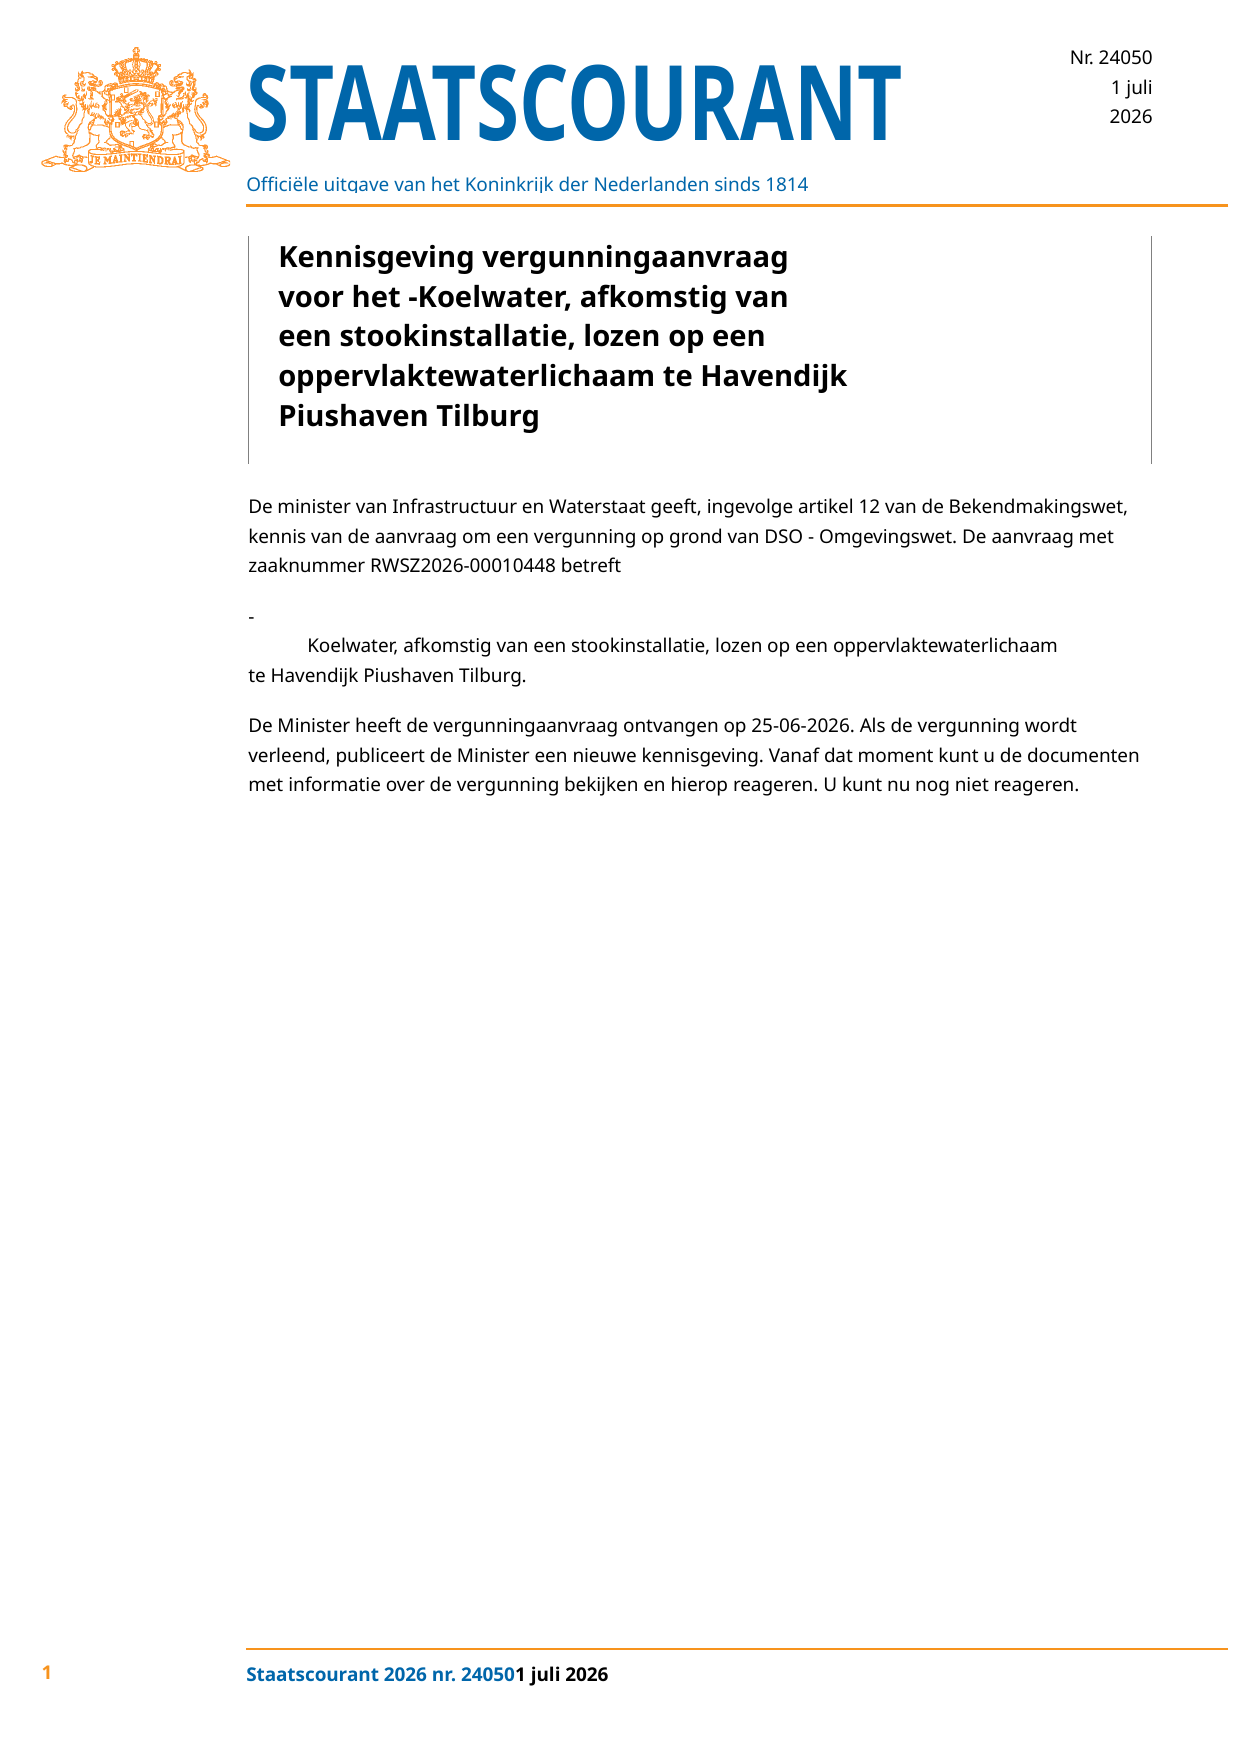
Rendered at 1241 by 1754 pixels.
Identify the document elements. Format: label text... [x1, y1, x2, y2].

text De Minister heeft de vergunningaanvraag ontvangen op 25-06-2026. Als de vergunning wordt verleend, publiceert de Minister een nieuwe kennisgeving. Vanaf dat moment kunt u de documenten met informatie over de vergunning bekijken en hierop reageren. U kunt nu nog niet reageren. [248, 712, 1152, 797]
table_header [850, 414, 1151, 464]
text De minister van Infrastructuur en Waterstaat geeft, ingevolge artikel 12 van de Bekendmakingswet, kennis van de aanvraag om een vergunning op grond van DSO - Omgevingswet. De aanvraag met zaaknummer RWSZ2026-00010448 betreft [248, 493, 1152, 578]
table_header [850, 236, 912, 413]
picture [912, 236, 1090, 414]
table_header Kennisgeving vergunningaanvraag voor het -Koelwater, afkomstig van een stookinstallatie, lozen op een oppervlaktewaterlichaam te Havendijk Piushaven Tilburg [249, 236, 850, 464]
picture [41, 47, 231, 172]
table_header [1090, 236, 1151, 413]
text te Havendijk Piushaven Tilburg. [248, 662, 1152, 688]
list Koelwater, afkomstig van een stookinstallatie, lozen op een oppervlaktewaterlichaam [248, 632, 1152, 658]
